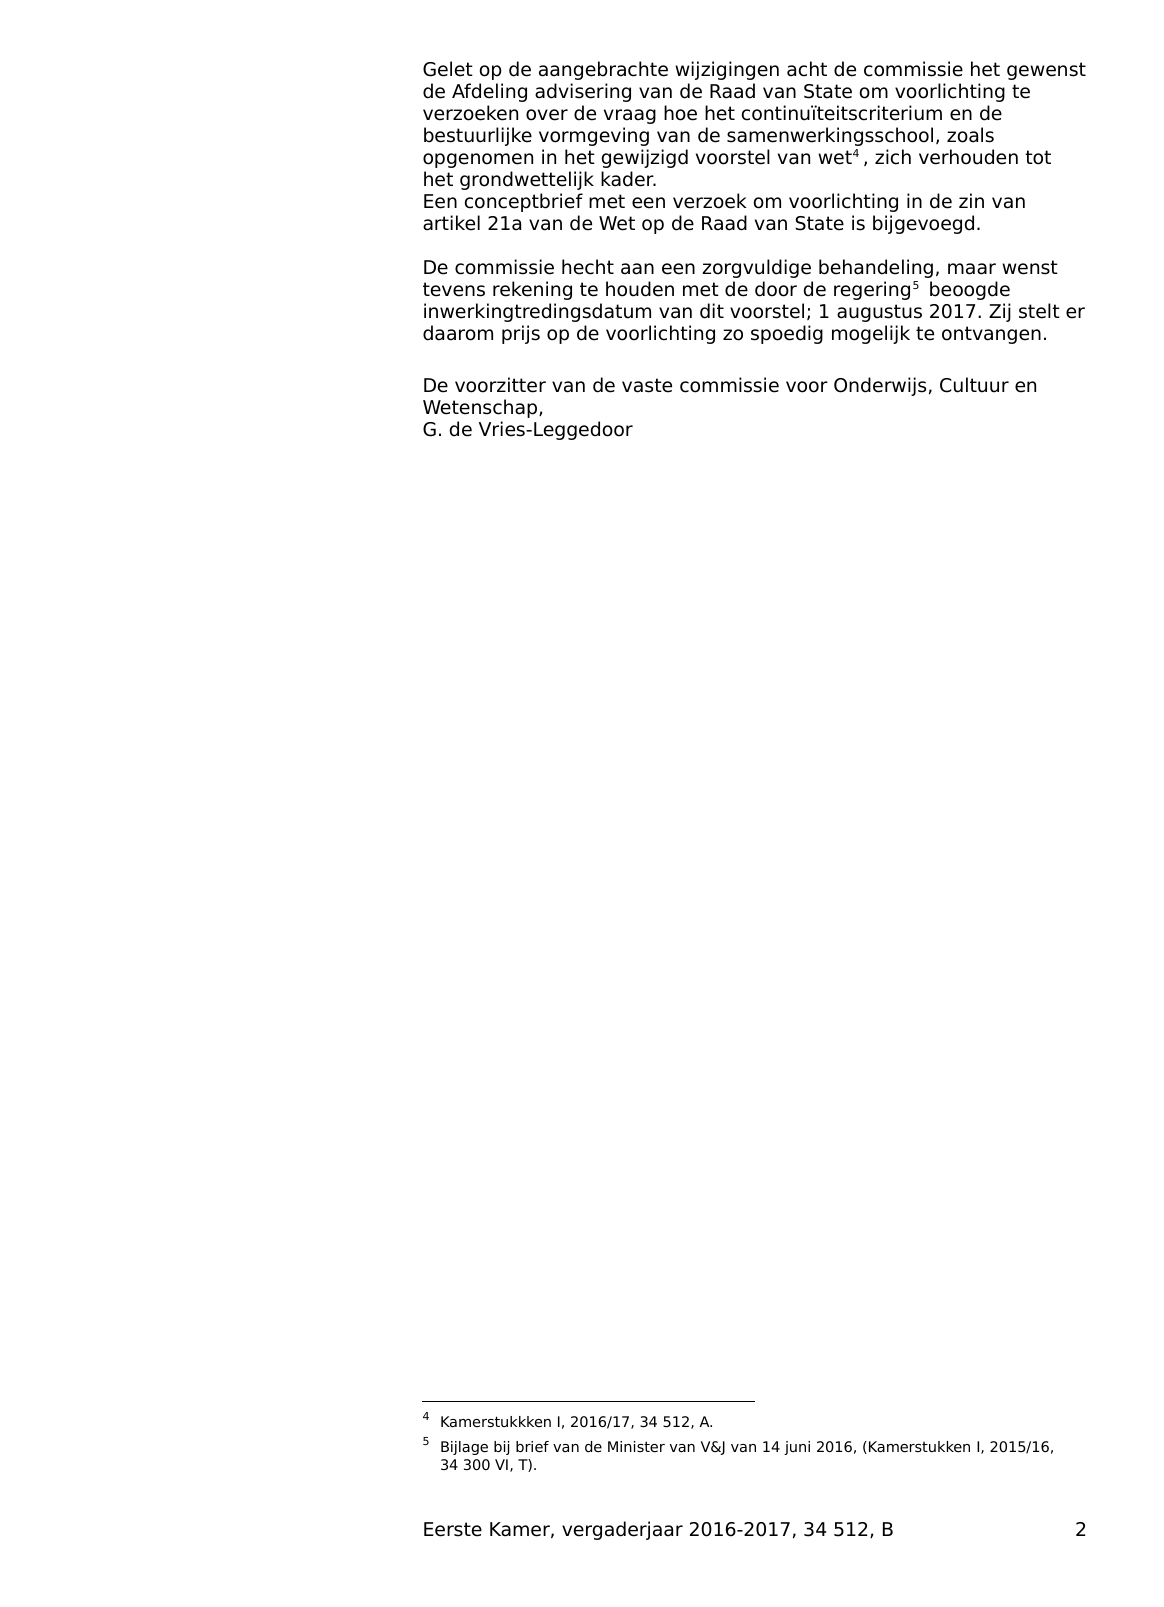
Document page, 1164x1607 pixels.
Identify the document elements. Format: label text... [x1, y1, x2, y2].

text De commissie hecht aan een zorgvuldige behandeling, maar wenst tevens rekening te houden met de door de regering beoogde inwerkingtredingsdatum van dit voorstel; 1 augustus 2017. Zij stelt er daarom prijs op de voorlichting zo spoedig mogelijk te ontvangen. [422, 257, 1087, 345]
text Kamerstukkken I, 2016/17, 34 512, A. [422, 1410, 1087, 1432]
text Bijlage bij brief van de Minister van V&J van 14 juni 2016, (Kamerstukken I, 2015/16, 34 300 VI, T). [422, 1435, 1087, 1474]
text Een conceptbrief met een verzoek om voorlichting in de zin van artikel 21a van de Wet op de Raad van State is bijgevoegd. [422, 191, 1087, 235]
text Gelet op de aangebrachte wijzigingen acht de commissie het gewenst de Afdeling advisering van de Raad van State om voorlichting te verzoeken over de vraag hoe het continuïteitscriterium en de bestuurlijke vormgeving van de samenwerkingsschool, zoals opgenomen in het gewijzigd voorstel van wet, zich verhouden tot het grondwettelijk kader. [422, 59, 1087, 191]
text De voorzitter van de vaste commissie voor Onderwijs, Cultuur en Wetenschap, G. de Vries-Leggedoor [422, 375, 1087, 441]
